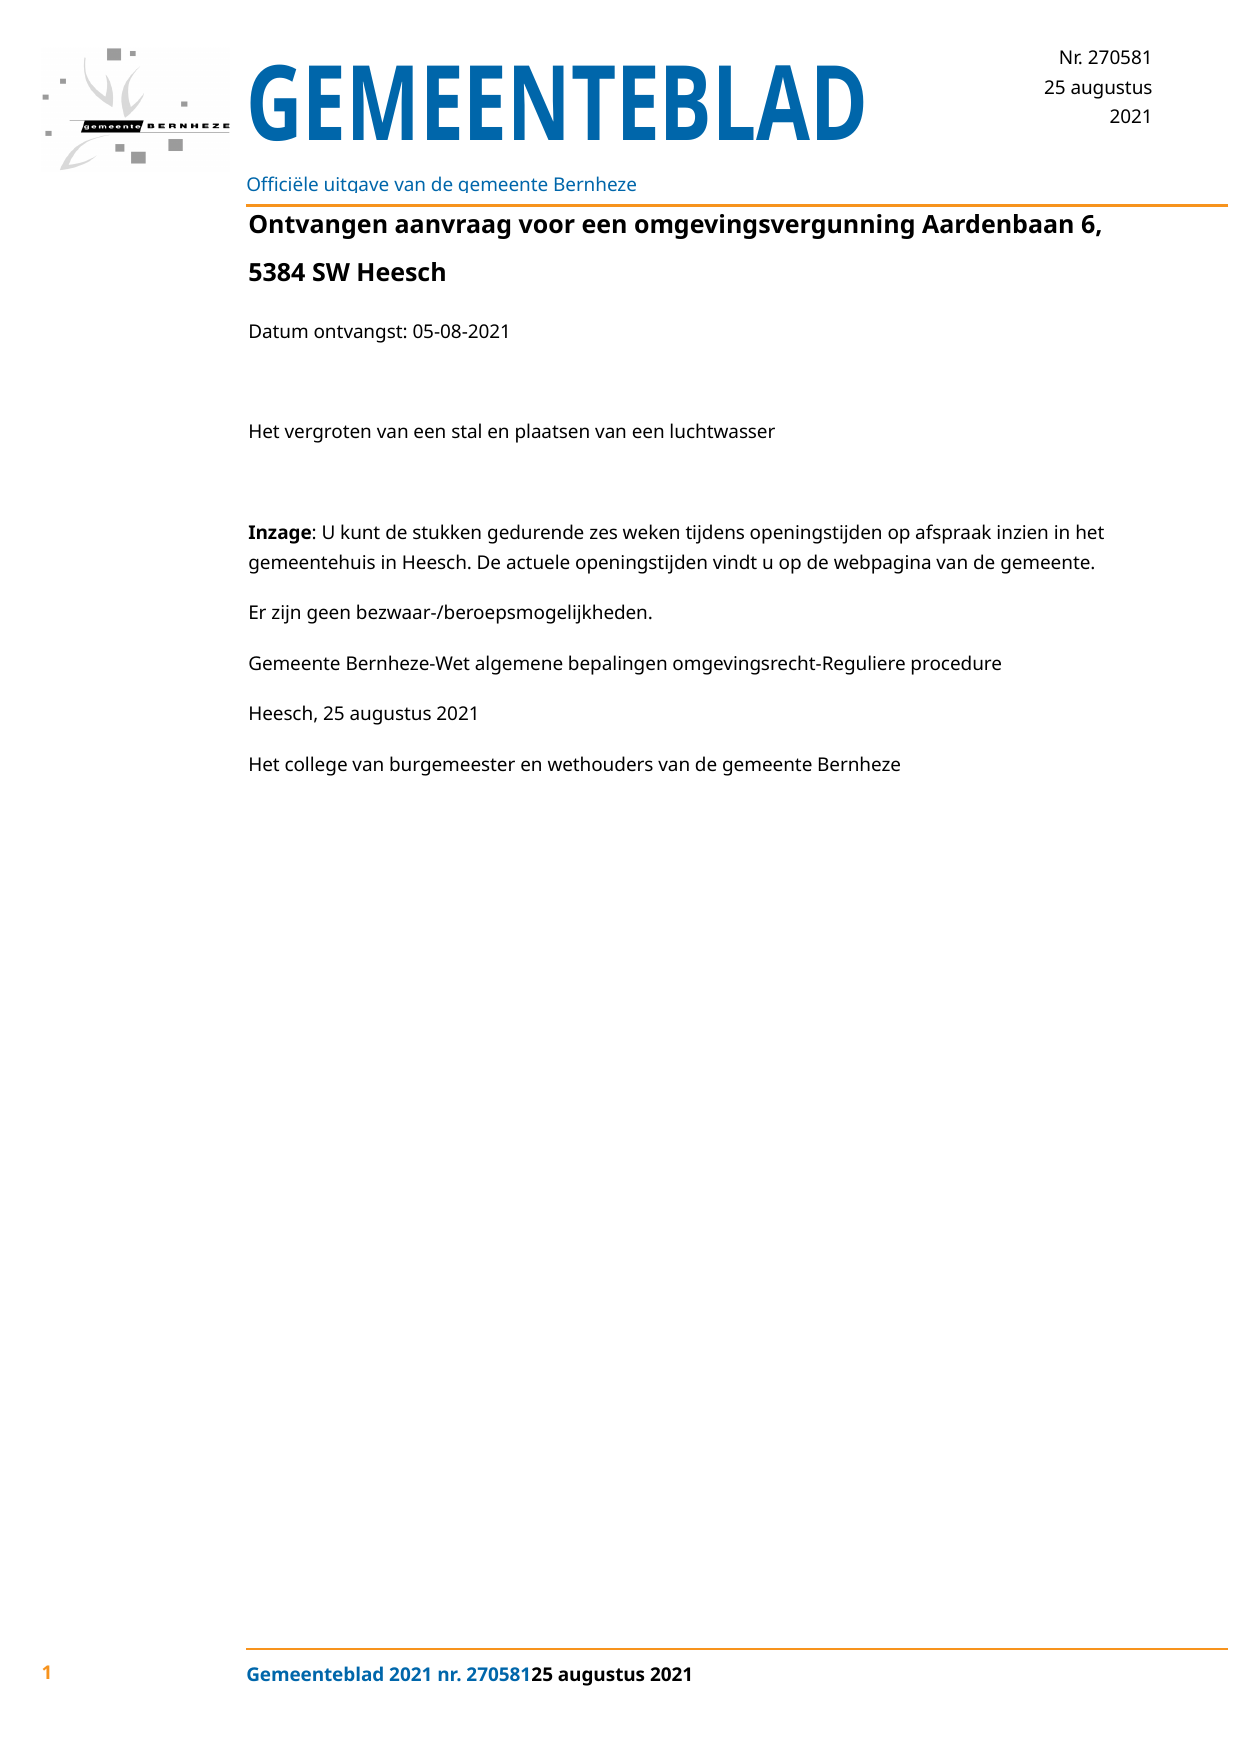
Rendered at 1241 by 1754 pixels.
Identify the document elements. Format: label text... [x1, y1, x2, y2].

text Heesch, 25 augustus 2021 [248, 700, 1152, 726]
text Het college van burgemeester en wethouders van de gemeente Bernheze [248, 751, 1152, 777]
text Het vergroten van een stal en plaatsen van een luchtwasser [248, 419, 1152, 444]
text Ontvangen aanvraag voor een omgevingsvergunning Aardenbaan 6, 5384 SW Heesch [248, 207, 1152, 288]
text Inzage: U kunt de stukken gedurende zes weken tijdens openingstijden op afspraak inzien in het gemeentehuis in Heesch. De actuele openingstijden vindt u op de webpagina van de gemeente. [248, 519, 1152, 575]
text Datum ontvangst: 05-08-2021 [248, 318, 1152, 344]
text Gemeente Bernheze-Wet algemene bepalingen omgevingsrecht-Reguliere procedure [248, 650, 1152, 676]
text Er zijn geen bezwaar-/beroepsmogelijkheden. [248, 599, 1152, 625]
picture [41, 47, 231, 172]
